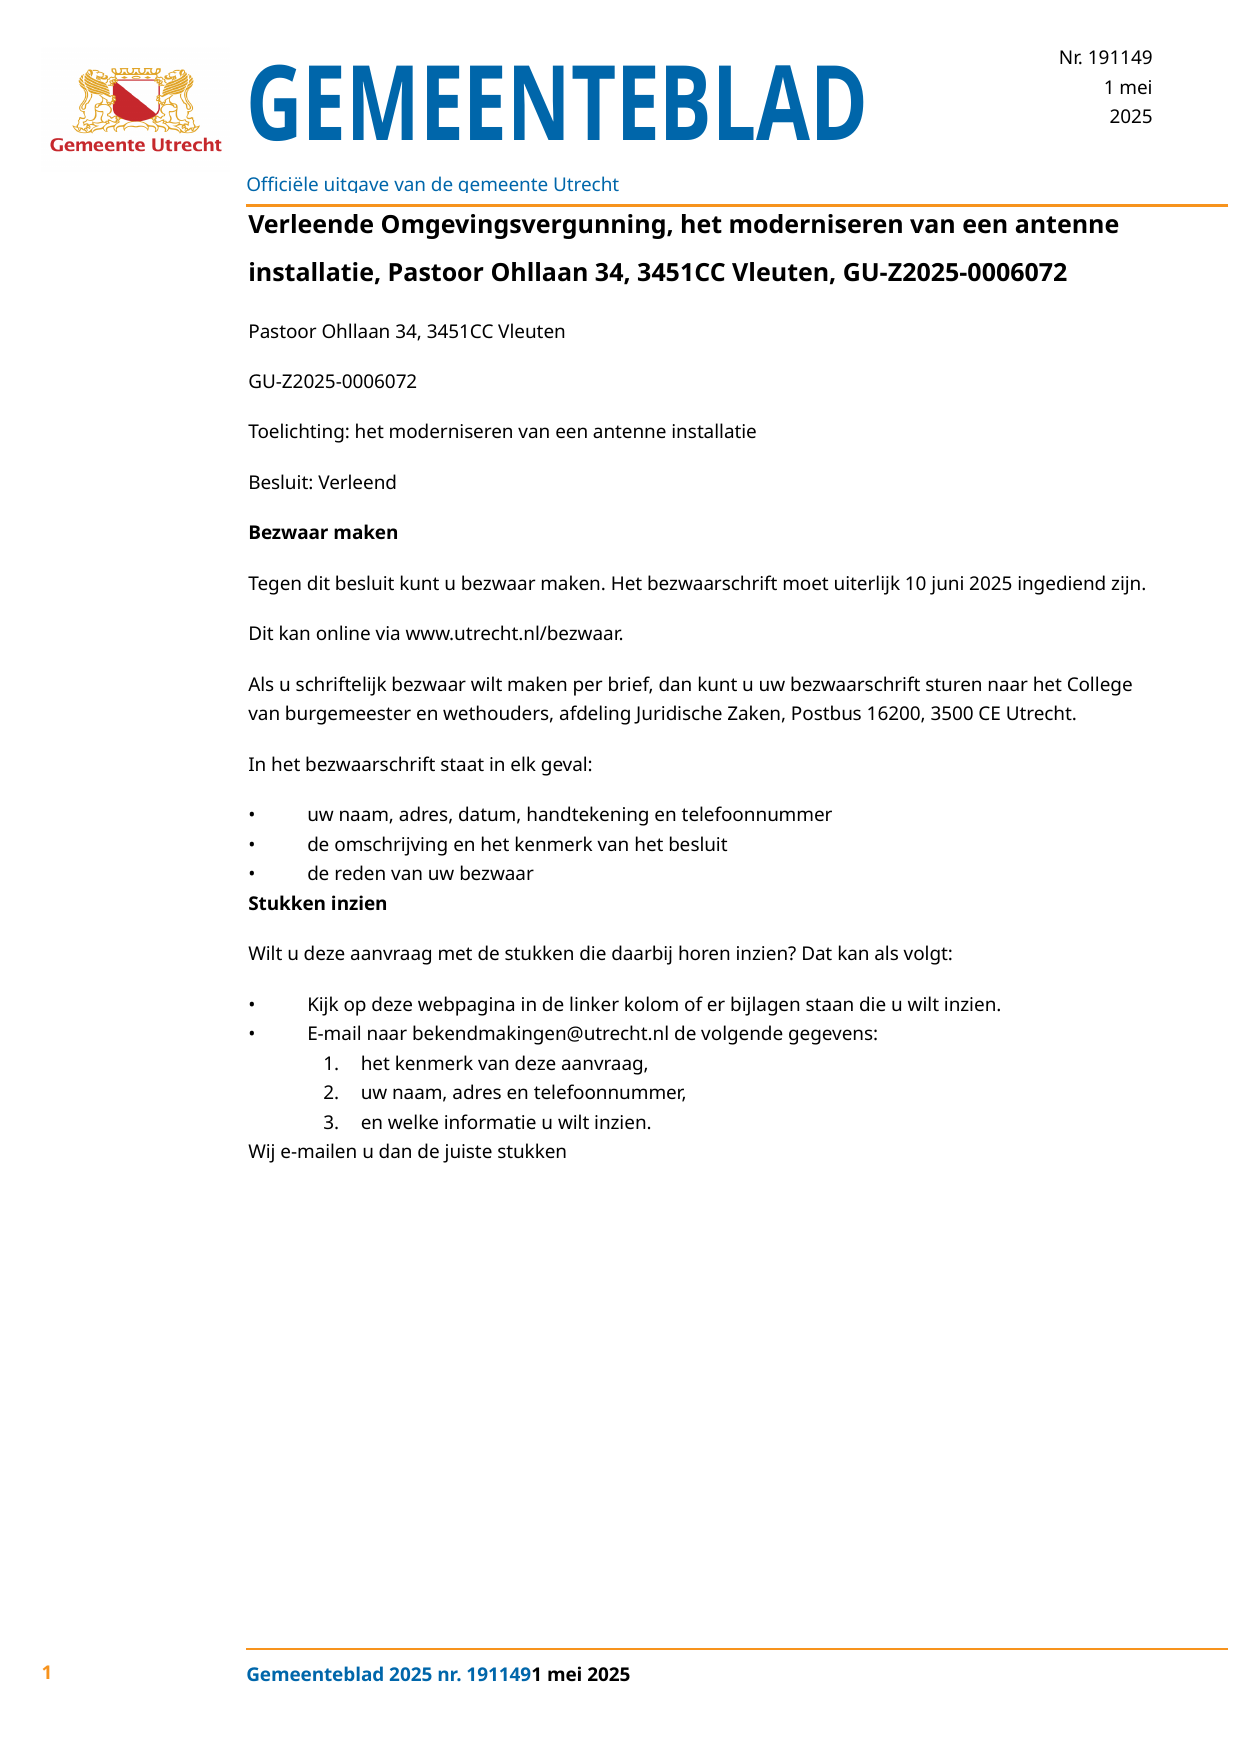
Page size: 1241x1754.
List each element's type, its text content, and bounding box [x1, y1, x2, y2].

list en welke informatie u wilt inzien. [323, 1109, 1152, 1135]
text Tegen dit besluit kunt u bezwaar maken. Het bezwaarschrift moet uiterlijk 10 juni 2025 ingediend zijn. [248, 570, 1152, 596]
text Dit kan online via www.utrecht.nl/bezwaar. [248, 620, 1152, 646]
list uw naam, adres, datum, handtekening en telefoonnummer [248, 801, 1152, 827]
text Besluit: Verleend [248, 469, 1152, 495]
text In het bezwaarschrift staat in elk geval: [248, 751, 1152, 777]
text Bezwaar maken [248, 519, 1152, 545]
text Toelichting: het moderniseren van een antenne installatie [248, 419, 1152, 444]
list uw naam, adres en telefoonnummer, [323, 1079, 1152, 1105]
list de reden van uw bezwaar [248, 860, 1152, 886]
picture [41, 47, 231, 172]
list het kenmerk van deze aanvraag, [323, 1050, 1152, 1076]
text Wilt u deze aanvraag met de stukken die daarbij horen inzien? Dat kan als volgt: [248, 940, 1152, 966]
text Verleende Omgevingsvergunning, het moderniseren van een antenne installatie, Pastoor Ohllaan 34, 3451CC Vleuten, GU-Z2025-0006072 [248, 207, 1152, 288]
list de omschrijving en het kenmerk van het besluit [248, 831, 1152, 857]
text GU-Z2025-0006072 [248, 368, 1152, 394]
list Kijk op deze webpagina in de linker kolom of er bijlagen staan die u wilt inzien. [248, 991, 1152, 1017]
list E-mail naar bekendmakingen@utrecht.nl de volgende gegevens: [248, 1020, 1152, 1046]
text Als u schriftelijk bezwaar wilt maken per brief, dan kunt u uw bezwaarschrift sturen naar het College van burgemeester en wethouders, afdeling Juridische Zaken, Postbus 16200, 3500 CE Utrecht. [248, 671, 1152, 726]
text Pastoor Ohllaan 34, 3451CC Vleuten [248, 318, 1152, 344]
text Wij e-mailen u dan de juiste stukken [248, 1139, 1152, 1164]
text Stukken inzien [248, 890, 1152, 916]
